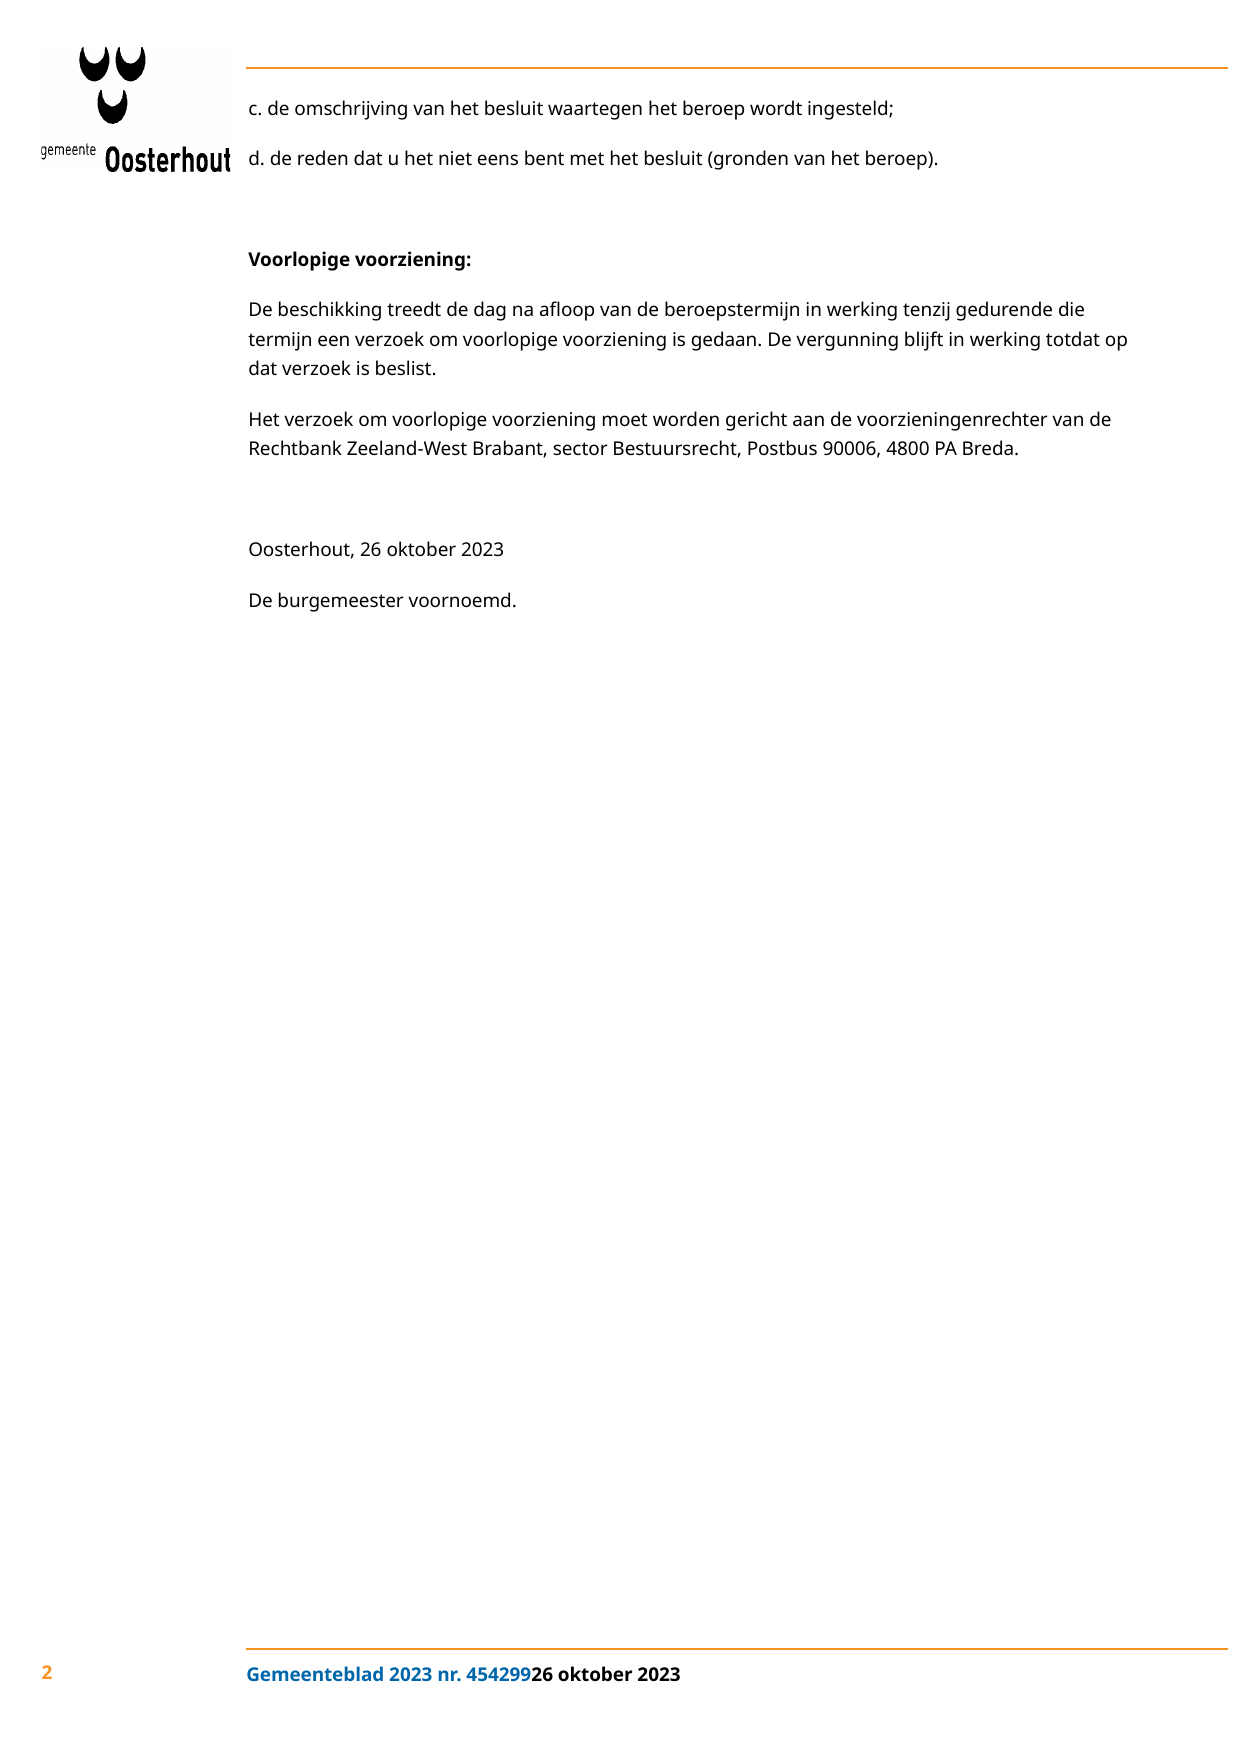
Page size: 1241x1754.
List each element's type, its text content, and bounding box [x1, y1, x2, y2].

text De beschikking treedt de dag na afloop van de beroepstermijn in werking tenzij gedurende die termijn een verzoek om voorlopige voorziening is gedaan. De vergunning blijft in werking totdat op dat verzoek is beslist. [248, 296, 1152, 381]
text Voorlopige voorziening: [248, 246, 1152, 272]
text De burgemeester voornoemd. [248, 587, 1152, 613]
picture [41, 47, 231, 172]
text Oosterhout, 26 oktober 2023 [248, 536, 1152, 562]
text c. de omschrijving van het besluit waartegen het beroep wordt ingesteld; [248, 95, 1152, 121]
text Het verzoek om voorlopige voorziening moet worden gericht aan de voorzieningenrechter van de Rechtbank Zeeland-West Brabant, sector Bestuursrecht, Postbus 90006, 4800 PA Breda. [248, 406, 1152, 461]
text d. de reden dat u het niet eens bent met het besluit (gronden van het beroep). [248, 145, 1152, 171]
